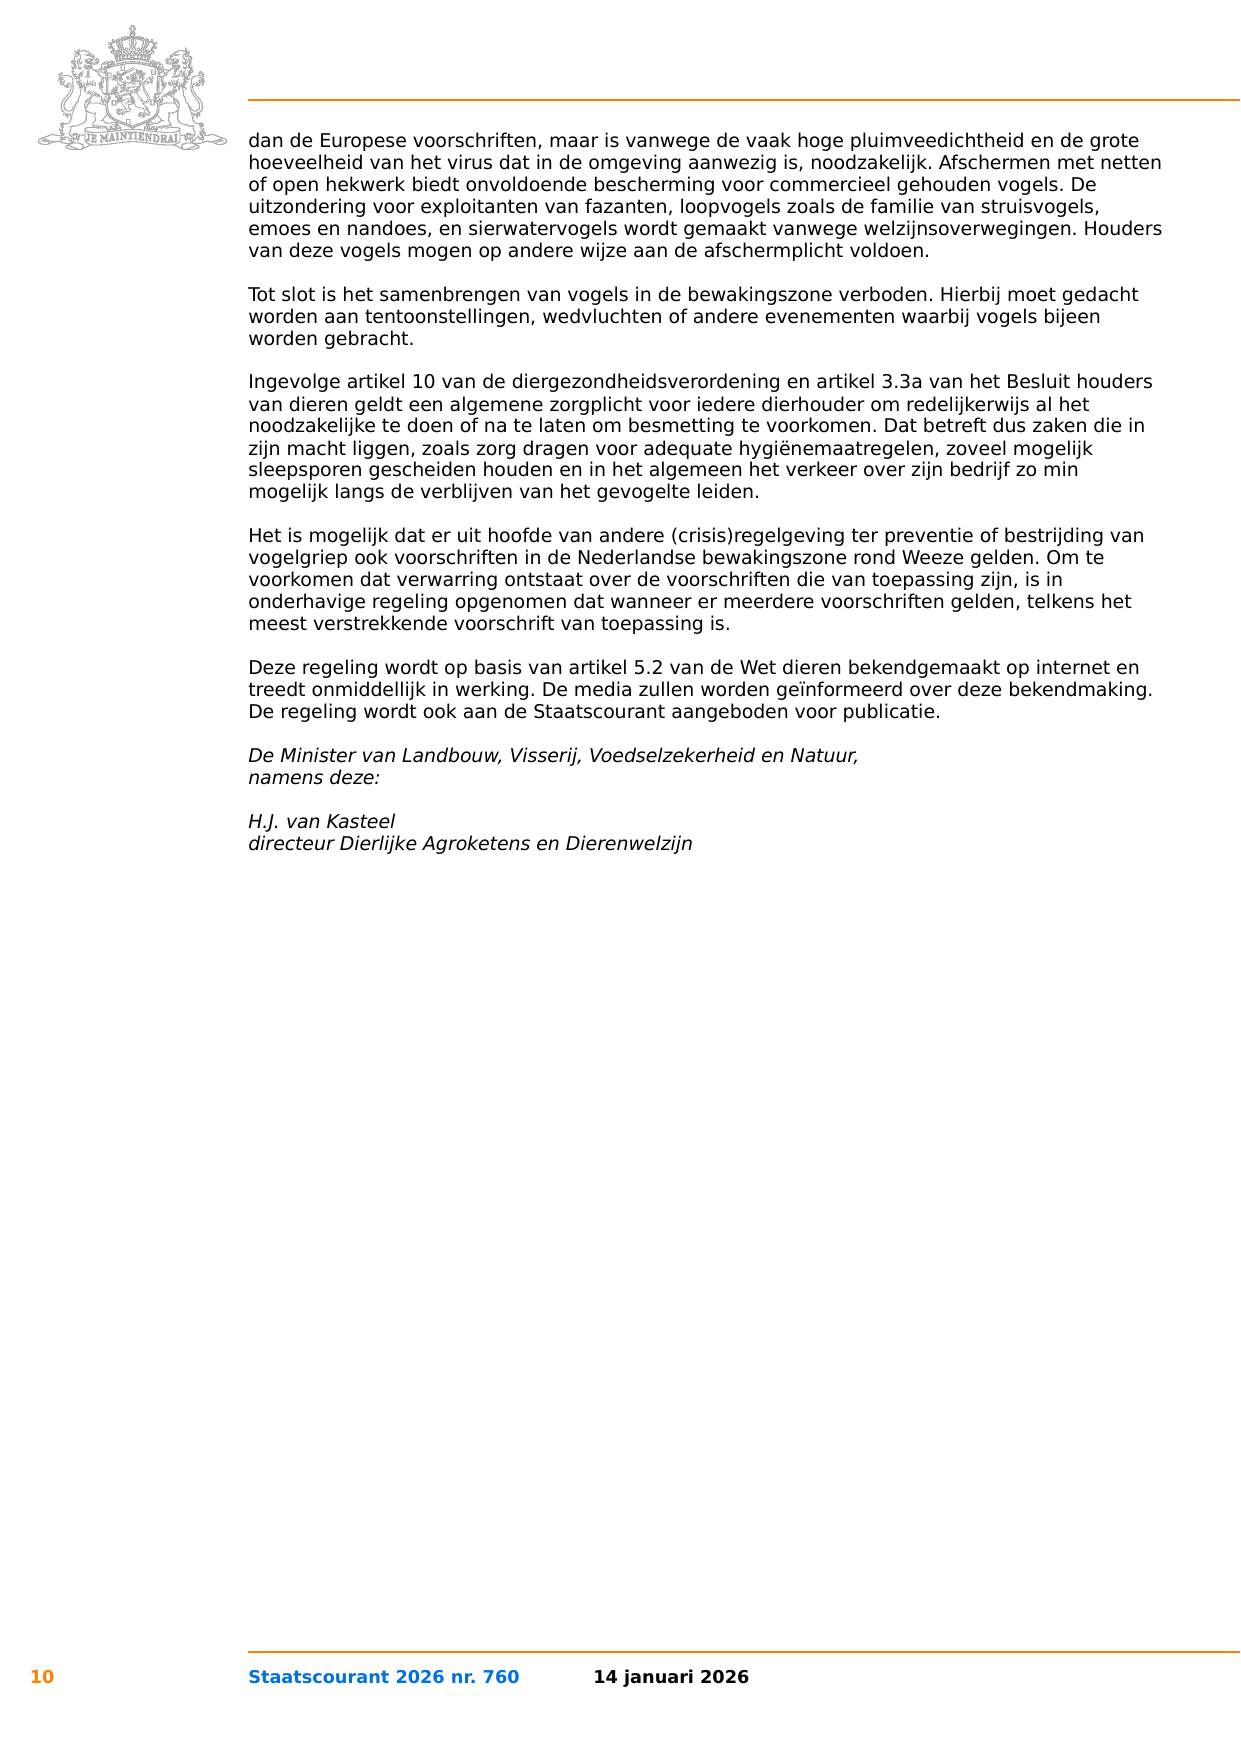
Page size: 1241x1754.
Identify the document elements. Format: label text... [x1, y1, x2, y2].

text Tot slot is het samenbrengen van vogels in de bewakingszone verboden. Hierbij moet gedacht worden aan tentoonstellingen, wedvluchten of andere evenementen waarbij vogels bijeen worden gebracht. [248, 284, 1163, 349]
text dan de Europese voorschriften, maar is vanwege de vaak hoge pluimveedichtheid en de grote hoeveelheid van het virus dat in de omgeving aanwezig is, noodzakelijk. Afschermen met netten of open hekwerk biedt onvoldoende bescherming voor commercieel gehouden vogels. De uitzondering voor exploitanten van fazanten, loopvogels zoals de familie van struisvogels, emoes en nandoes, en sierwatervogels wordt gemaakt vanwege welzijnsoverwegingen. Houders van deze vogels mogen op andere wijze aan de afschermplicht voldoen. [248, 130, 1163, 262]
text Het is mogelijk dat er uit hoofde van andere (crisis)regelgeving ter preventie of bestrijding van vogelgriep ook voorschriften in de Nederlandse bewakingszone rond Weeze gelden. Om te voorkomen dat verwarring ontstaat over de voorschriften die van toepassing zijn, is in onderhavige regeling opgenomen dat wanneer er meerdere voorschriften gelden, telkens het meest verstrekkende voorschrift van toepassing is. [248, 525, 1163, 635]
text De Minister van Landbouw, Visserij, Voedselzekerheid en Natuur, namens deze: H.J. van Kasteel directeur Dierlijke Agroketens en Dierenwelzijn [248, 745, 1163, 855]
text Ingevolge artikel 10 van de diergezondheidsverordening en artikel 3.3a van het Besluit houders van dieren geldt een algemene zorgplicht voor iedere dierhouder om redelijkerwijs al het noodzakelijke te doen of na te laten om besmetting te voorkomen. Dat betreft dus zaken die in zijn macht liggen, zoals zorg dragen voor adequate hygiënemaatregelen, zoveel mogelijk sleepsporen gescheiden houden en in het algemeen het verkeer over zijn bedrijf zo min mogelijk langs de verblijven van het gevogelte leiden. [248, 371, 1163, 503]
picture [38, 25, 227, 150]
text Deze regeling wordt op basis van artikel 5.2 van de Wet dieren bekendgemaakt op internet en treedt onmiddellijk in werking. De media zullen worden geïnformeerd over deze bekendmaking. De regeling wordt ook aan de Staatscourant aangeboden voor publicatie. [248, 657, 1163, 723]
